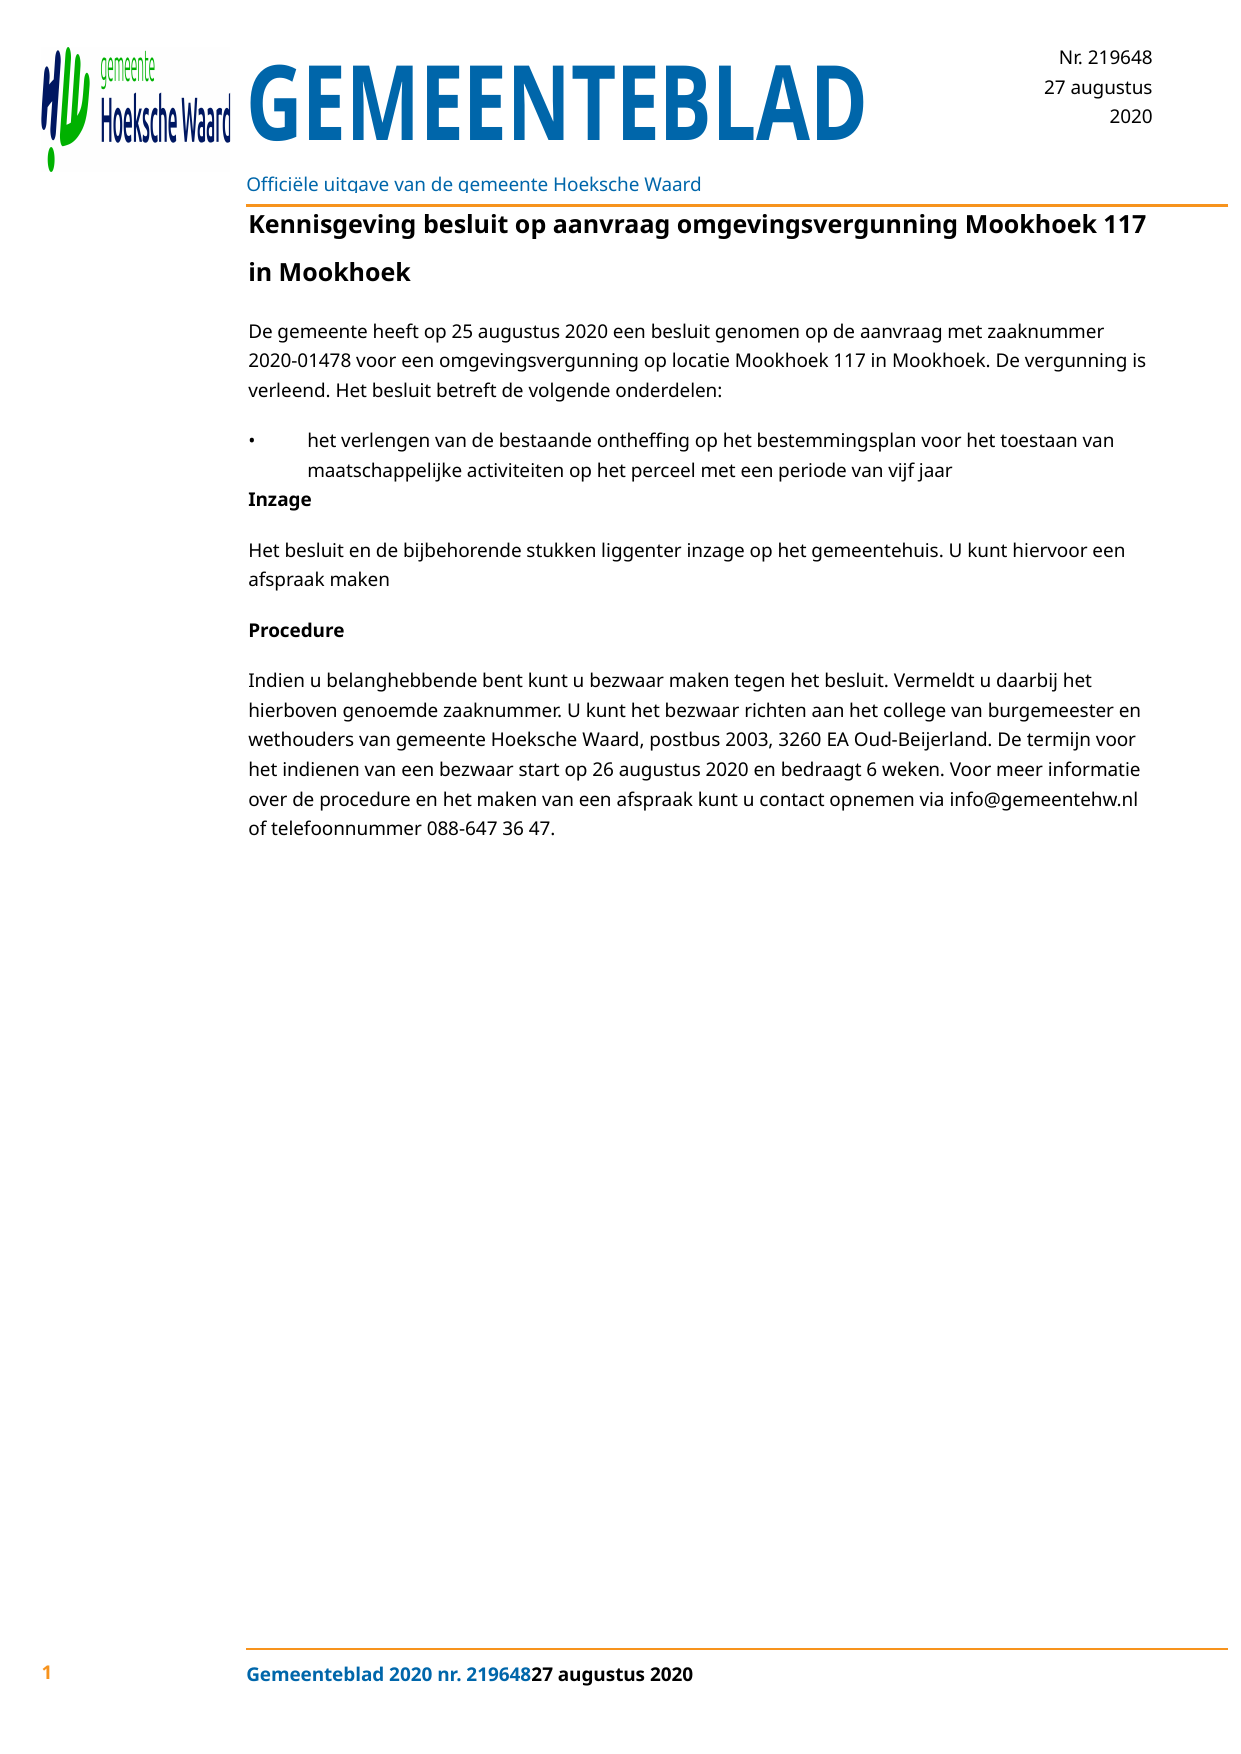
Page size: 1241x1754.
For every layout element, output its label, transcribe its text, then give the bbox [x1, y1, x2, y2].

picture [41, 47, 231, 172]
text Inzage [248, 487, 1152, 512]
list het verlengen van de bestaande ontheffing op het bestemmingsplan voor het toestaan van maatschappelijke activiteiten op het perceel met een periode van vijf jaar [248, 427, 1152, 483]
text De gemeente heeft op 25 augustus 2020 een besluit genomen op de aanvraag met zaaknummer 2020-01478 voor een omgevingsvergunning op locatie Mookhoek 117 in Mookhoek. De vergunning is verleend. Het besluit betreft de volgende onderdelen: [248, 318, 1152, 403]
text Procedure [248, 617, 1152, 643]
text Kennisgeving besluit op aanvraag omgevingsvergunning Mookhoek 117 in Mookhoek [248, 207, 1152, 288]
text Indien u belanghebbende bent kunt u bezwaar maken tegen het besluit. Vermeldt u daarbij het hierboven genoemde zaaknummer. U kunt het bezwaar richten aan het college van burgemeester en wethouders van gemeente Hoeksche Waard, postbus 2003, 3260 EA Oud-Beijerland. De termijn voor het indienen van een bezwaar start op 26 augustus 2020 en bedraagt 6 weken. Voor meer informatie over de procedure en het maken van een afspraak kunt u contact opnemen via info@gemeentehw.nl of telefoonnummer 088-647 36 47. [248, 667, 1152, 841]
text Het besluit en de bijbehorende stukken liggenter inzage op het gemeentehuis. U kunt hiervoor een afspraak maken [248, 537, 1152, 592]
